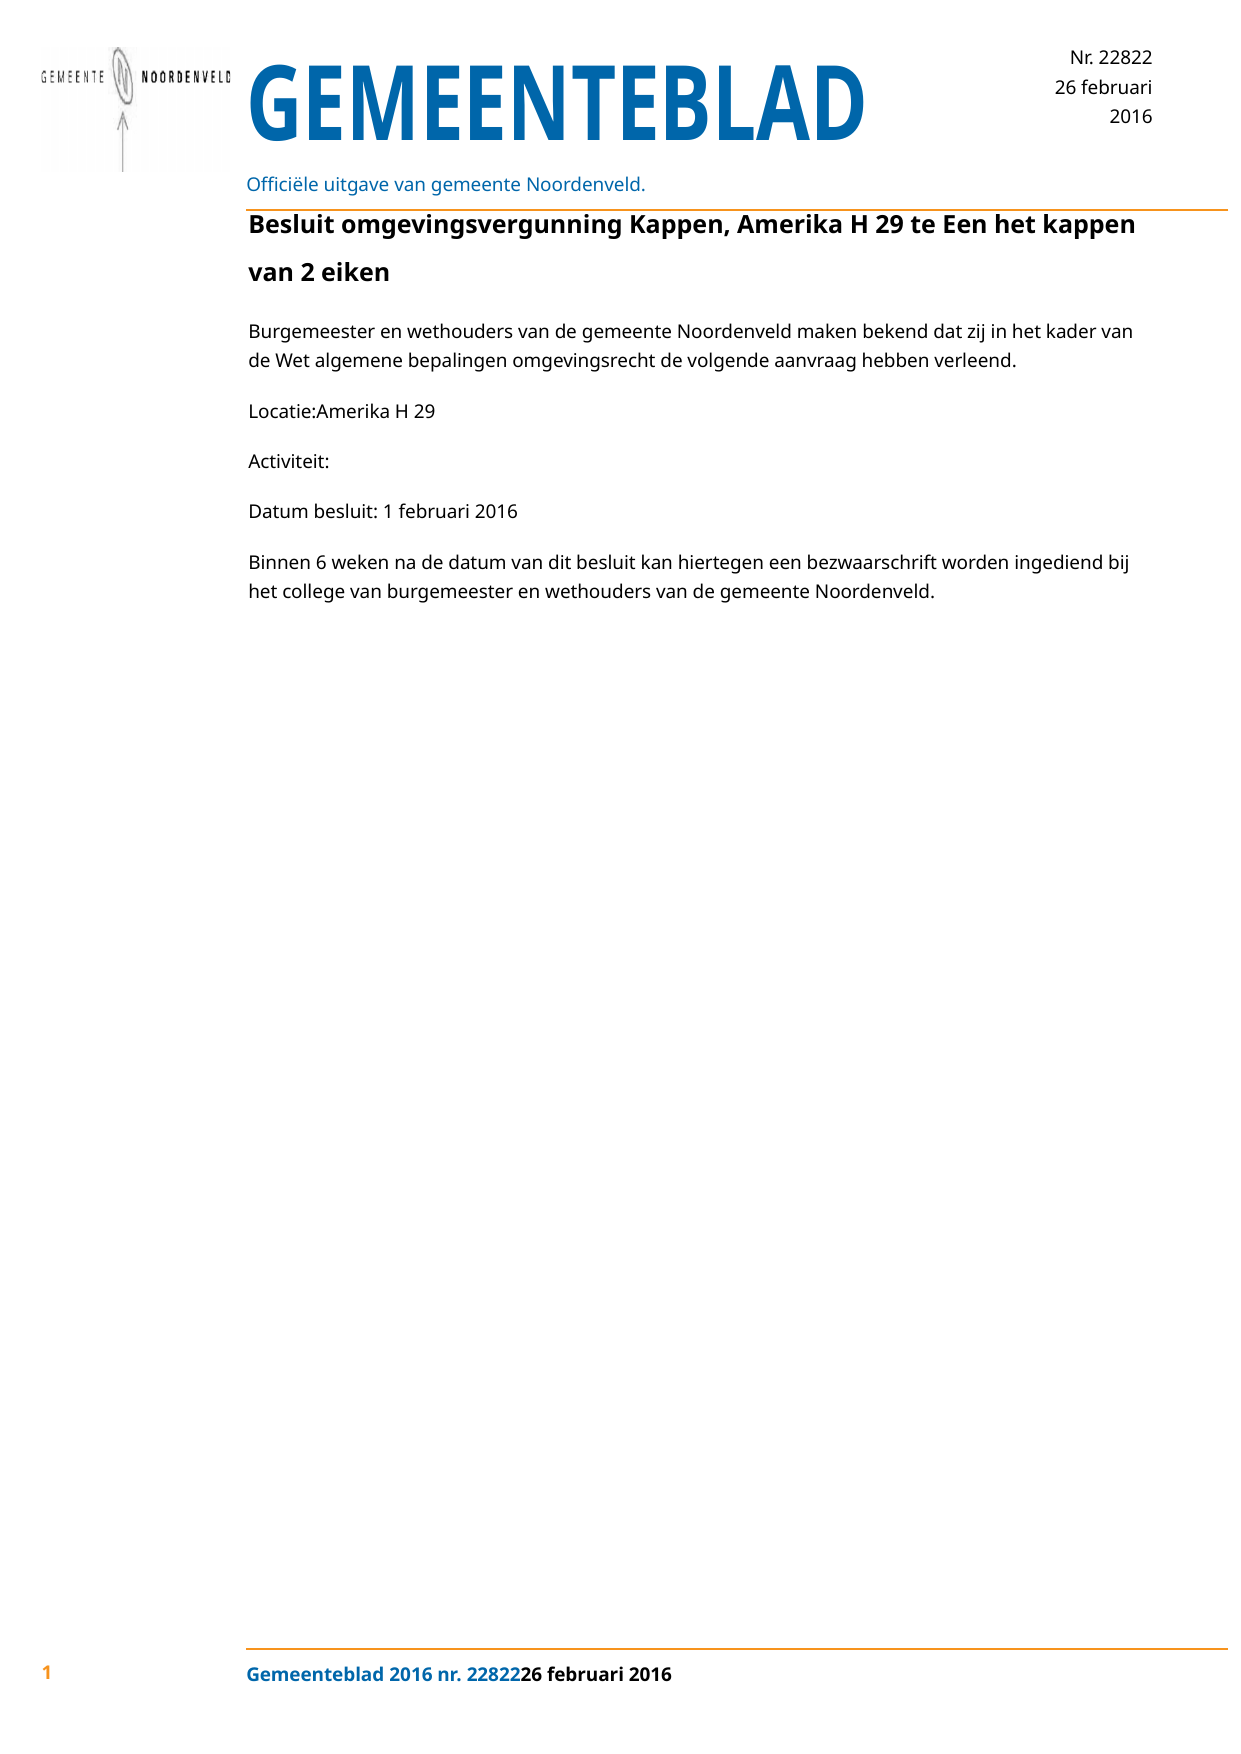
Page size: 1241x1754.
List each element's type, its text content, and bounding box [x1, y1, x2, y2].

text Activiteit: [248, 448, 1152, 474]
text Besluit omgevingsvergunning Kappen, Amerika H 29 te Een het kappen van 2 eiken [248, 211, 1152, 288]
text Burgemeester en wethouders van de gemeente Noordenveld maken bekend dat zij in het kader van de Wet algemene bepalingen omgevingsrecht de volgende aanvraag hebben verleend. [248, 318, 1152, 373]
text Datum besluit: 1 februari 2016 [248, 499, 1152, 524]
picture [41, 47, 231, 172]
text Locatie:Amerika H 29 [248, 398, 1152, 424]
text Binnen 6 weken na de datum van dit besluit kan hiertegen een bezwaarschrift worden ingediend bij het college van burgemeester en wethouders van de gemeente Noordenveld. [248, 549, 1152, 604]
